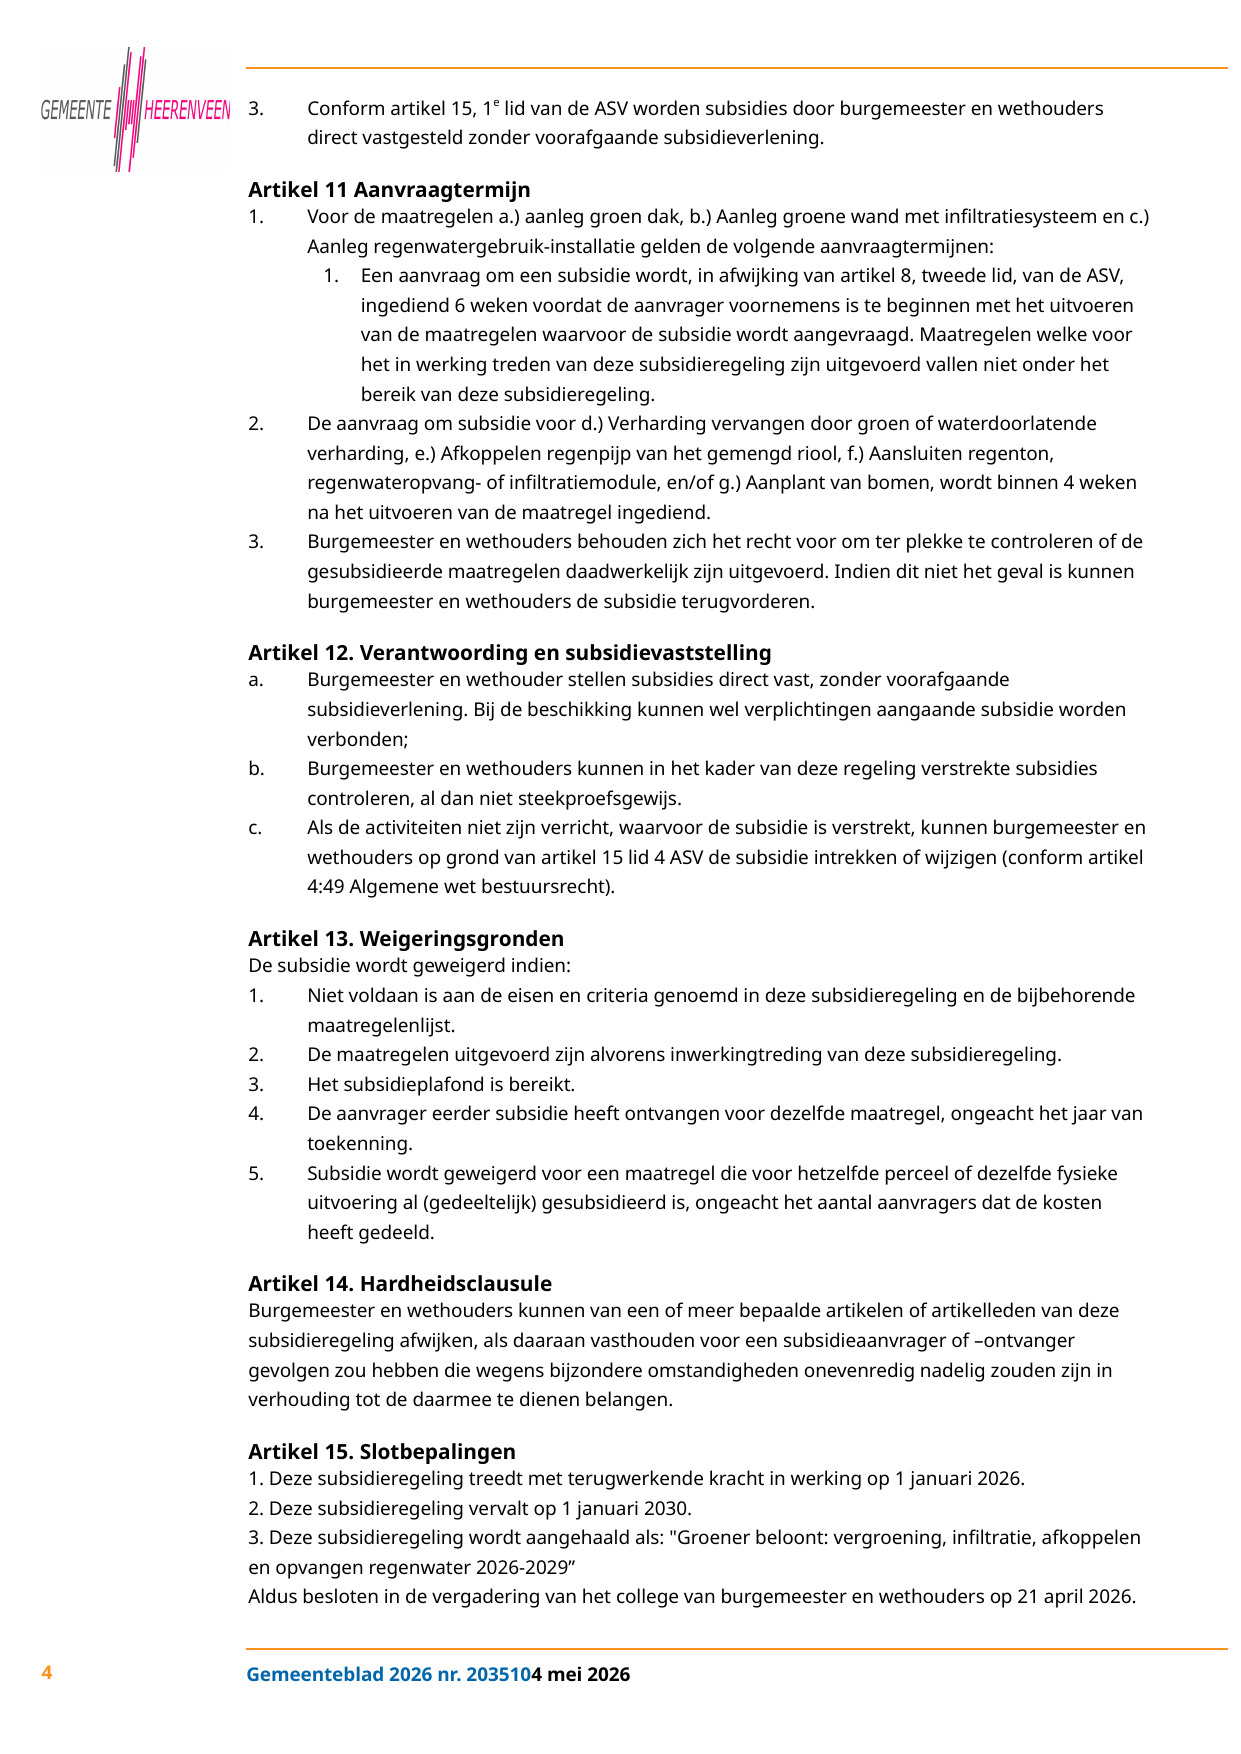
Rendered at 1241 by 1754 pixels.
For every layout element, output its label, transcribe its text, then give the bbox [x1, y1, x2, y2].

list Burgemeester en wethouders kunnen in het kader van deze regeling verstrekte subsidies controleren, al dan niet steekproefsgewijs. [248, 755, 1152, 811]
text Artikel 13. Weigeringsgronden [248, 924, 1152, 953]
text Aldus besloten in de vergadering van het college van burgemeester en wethouders op 21 april 2026. [248, 1584, 1152, 1609]
text Artikel 11 Aanvraagtermijn [248, 175, 1152, 203]
list Subsidie wordt geweigerd voor een maatregel die voor hetzelfde perceel of dezelfde fysieke uitvoering al (gedeeltelijk) gesubsidieerd is, ongeacht het aantal aanvragers dat de kosten heeft gedeeld. [248, 1160, 1152, 1244]
list Voor de maatregelen a.) aanleg groen dak, b.) Aanleg groene wand met infiltratiesysteem en c.) Aanleg regenwatergebruik-installatie gelden de volgende aanvraagtermijnen: [248, 203, 1152, 258]
text De subsidie wordt geweigerd indien: [248, 953, 1152, 978]
list De maatregelen uitgevoerd zijn alvorens inwerkingtreding van deze subsidieregeling. [248, 1041, 1152, 1067]
text Artikel 12. Verantwoording en subsidievaststelling [248, 638, 1152, 667]
list Burgemeester en wethouders behouden zich het recht voor om ter plekke te controleren of de gesubsidieerde maatregelen daadwerkelijk zijn uitgevoerd. Indien dit niet het geval is kunnen burgemeester en wethouders de subsidie terugvorderen. [248, 529, 1152, 613]
list Conform artikel 15, 1e lid van de ASV worden subsidies door burgemeester en wethouders direct vastgesteld zonder voorafgaande subsidieverlening. [248, 95, 1152, 150]
list Burgemeester en wethouder stellen subsidies direct vast, zonder voorafgaande subsidieverlening. Bij de beschikking kunnen wel verplichtingen aangaande subsidie worden verbonden; [248, 667, 1152, 752]
list De aanvrager eerder subsidie heeft ontvangen voor dezelfde maatregel, ongeacht het jaar van toekenning. [248, 1101, 1152, 1156]
text 2. Deze subsidieregeling vervalt op 1 januari 2030. [248, 1495, 1152, 1521]
text 1. Deze subsidieregeling treedt met terugwerkende kracht in werking op 1 januari 2026. [248, 1465, 1152, 1491]
list Als de activiteiten niet zijn verricht, waarvoor de subsidie is verstrekt, kunnen burgemeester en wethouders op grond van artikel 15 lid 4 ASV de subsidie intrekken of wijzigen (conform artikel 4:49 Algemene wet bestuursrecht). [248, 814, 1152, 899]
text Artikel 15. Slotbepalingen [248, 1437, 1152, 1465]
text Artikel 14. Hardheidsclausule [248, 1269, 1152, 1298]
picture [41, 47, 231, 172]
list Het subsidieplafond is bereikt. [248, 1071, 1152, 1097]
text 3. Deze subsidieregeling wordt aangehaald als: "Groener beloont: vergroening, infiltratie, afkoppelen en opvangen regenwater 2026-2029” [248, 1524, 1152, 1580]
list Een aanvraag om een subsidie wordt, in afwijking van artikel 8, tweede lid, van de ASV, ingediend 6 weken voordat de aanvrager voornemens is te beginnen met het uitvoeren van de maatregelen waarvoor de subsidie wordt aangevraagd. Maatregelen welke voor het in werking treden van deze subsidieregeling zijn uitgevoerd vallen niet onder het bereik van deze subsidieregeling. [323, 262, 1152, 406]
list Niet voldaan is aan de eisen en criteria genoemd in deze subsidieregeling en de bijbehorende maatregelenlijst. [248, 982, 1152, 1037]
text Burgemeester en wethouders kunnen van een of meer bepaalde artikelen of artikelleden van deze subsidieregeling afwijken, als daaraan vasthouden voor een subsidieaanvrager of –ontvanger gevolgen zou hebben die wegens bijzondere omstandigheden onevenredig nadelig zouden zijn in verhouding tot de daarmee te dienen belangen. [248, 1298, 1152, 1412]
list De aanvraag om subsidie voor d.) Verharding vervangen door groen of waterdoorlatende verharding, e.) Afkoppelen regenpijp van het gemengd riool, f.) Aansluiten regenton, regenwateropvang- of infiltratiemodule, en/of g.) Aanplant van bomen, wordt binnen 4 weken na het uitvoeren van de maatregel ingediend. [248, 410, 1152, 525]
